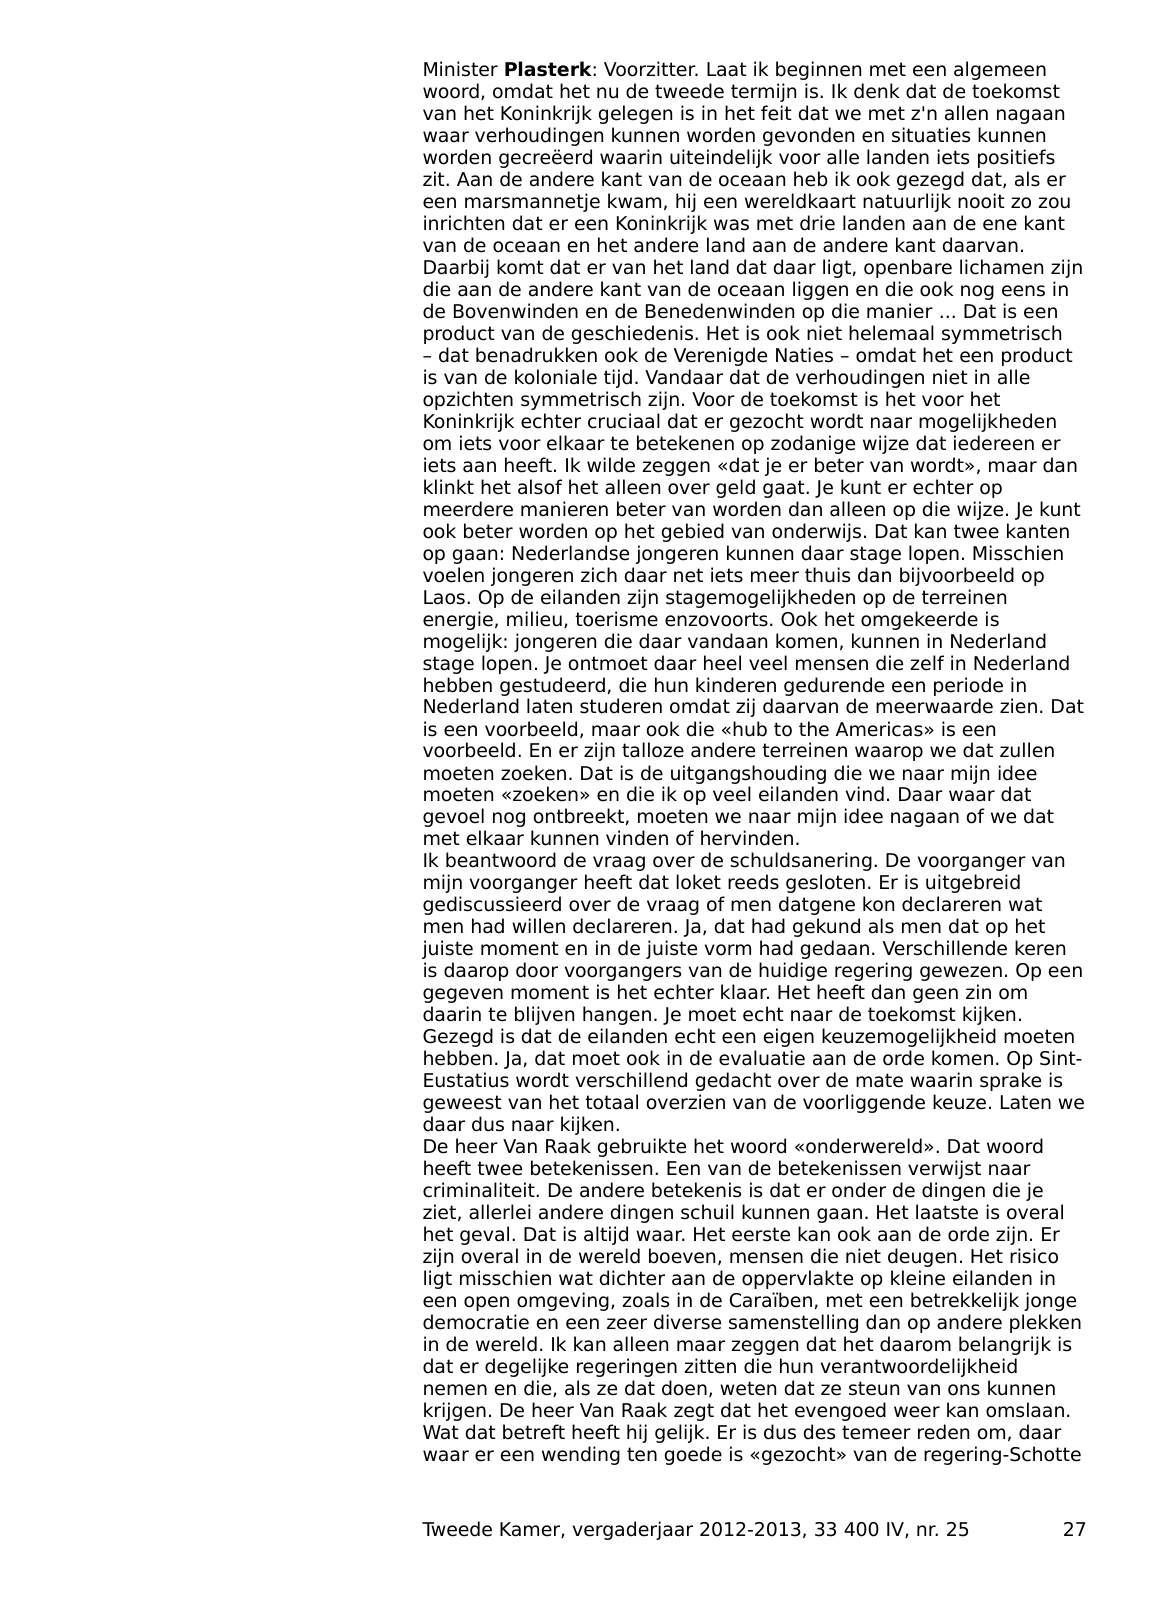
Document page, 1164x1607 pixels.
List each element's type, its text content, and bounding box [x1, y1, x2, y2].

text Minister Plasterk: Voorzitter. Laat ik beginnen met een algemeen woord, omdat het nu de tweede termijn is. Ik denk dat de toekomst van het Koninkrijk gelegen is in het feit dat we met z'n allen nagaan waar verhoudingen kunnen worden gevonden en situaties kunnen worden gecreëerd waarin uiteindelijk voor alle landen iets positiefs zit. Aan de andere kant van de oceaan heb ik ook gezegd dat, als er een marsmannetje kwam, hij een wereldkaart natuurlijk nooit zo zou inrichten dat er een Koninkrijk was met drie landen aan de ene kant van de oceaan en het andere land aan de andere kant daarvan. Daarbij komt dat er van het land dat daar ligt, openbare lichamen zijn die aan de andere kant van de oceaan liggen en die ook nog eens in de Bovenwinden en de Benedenwinden op die manier ... Dat is een product van de geschiedenis. Het is ook niet helemaal symmetrisch – dat benadrukken ook de Verenigde Naties – omdat het een product is van de koloniale tijd. Vandaar dat de verhoudingen niet in alle opzichten symmetrisch zijn. Voor de toekomst is het voor het Koninkrijk echter cruciaal dat er gezocht wordt naar mogelijkheden om iets voor elkaar te betekenen op zodanige wijze dat iedereen er iets aan heeft. Ik wilde zeggen «dat je er beter van wordt», maar dan klinkt het alsof het alleen over geld gaat. Je kunt er echter op meerdere manieren beter van worden dan alleen op die wijze. Je kunt ook beter worden op het gebied van onderwijs. Dat kan twee kanten op gaan: Nederlandse jongeren kunnen daar stage lopen. Misschien voelen jongeren zich daar net iets meer thuis dan bijvoorbeeld op Laos. Op de eilanden zijn stagemogelijkheden op de terreinen energie, milieu, toerisme enzovoorts. Ook het omgekeerde is mogelijk: jongeren die daar vandaan komen, kunnen in Nederland stage lopen. Je ontmoet daar heel veel mensen die zelf in Nederland hebben gestudeerd, die hun kinderen gedurende een periode in Nederland laten studeren omdat zij daarvan de meerwaarde zien. Dat is een voorbeeld, maar ook die «hub to the Americas» is een voorbeeld. En er zijn talloze andere terreinen waarop we dat zullen moeten zoeken. Dat is de uitgangshouding die we naar mijn idee moeten «zoeken» en die ik op veel eilanden vind. Daar waar dat gevoel nog ontbreekt, moeten we naar mijn idee nagaan of we dat met elkaar kunnen vinden of hervinden. [422, 59, 1087, 850]
text De heer Van Raak gebruikte het woord «onderwereld». Dat woord heeft twee betekenissen. Een van de betekenissen verwijst naar criminaliteit. De andere betekenis is dat er onder de dingen die je ziet, allerlei andere dingen schuil kunnen gaan. Het laatste is overal het geval. Dat is altijd waar. Het eerste kan ook aan de orde zijn. Er zijn overal in de wereld boeven, mensen die niet deugen. Het risico ligt misschien wat dichter aan de oppervlakte op kleine eilanden in een open omgeving, zoals in de Caraïben, met een betrekkelijk jonge democratie en een zeer diverse samenstelling dan op andere plekken in de wereld. Ik kan alleen maar zeggen dat het daarom belangrijk is dat er degelijke regeringen zitten die hun verantwoordelijkheid nemen en die, als ze dat doen, weten dat ze steun van ons kunnen krijgen. De heer Van Raak zegt dat het evengoed weer kan omslaan. Wat dat betreft heeft hij gelijk. Er is dus des temeer reden om, daar waar er een wending ten goede is «gezocht» van de regering-Schotte [422, 1136, 1087, 1466]
text Ik beantwoord de vraag over de schuldsanering. De voorganger van mijn voorganger heeft dat loket reeds gesloten. Er is uitgebreid gediscussieerd over de vraag of men datgene kon declareren wat men had willen declareren. Ja, dat had gekund als men dat op het juiste moment en in de juiste vorm had gedaan. Verschillende keren is daarop door voorgangers van de huidige regering gewezen. Op een gegeven moment is het echter klaar. Het heeft dan geen zin om daarin te blijven hangen. Je moet echt naar de toekomst kijken. [422, 850, 1087, 1026]
text Gezegd is dat de eilanden echt een eigen keuzemogelijkheid moeten hebben. Ja, dat moet ook in de evaluatie aan de orde komen. Op Sint-Eustatius wordt verschillend gedacht over de mate waarin sprake is geweest van het totaal overzien van de voorliggende keuze. Laten we daar dus naar kijken. [422, 1026, 1087, 1136]
